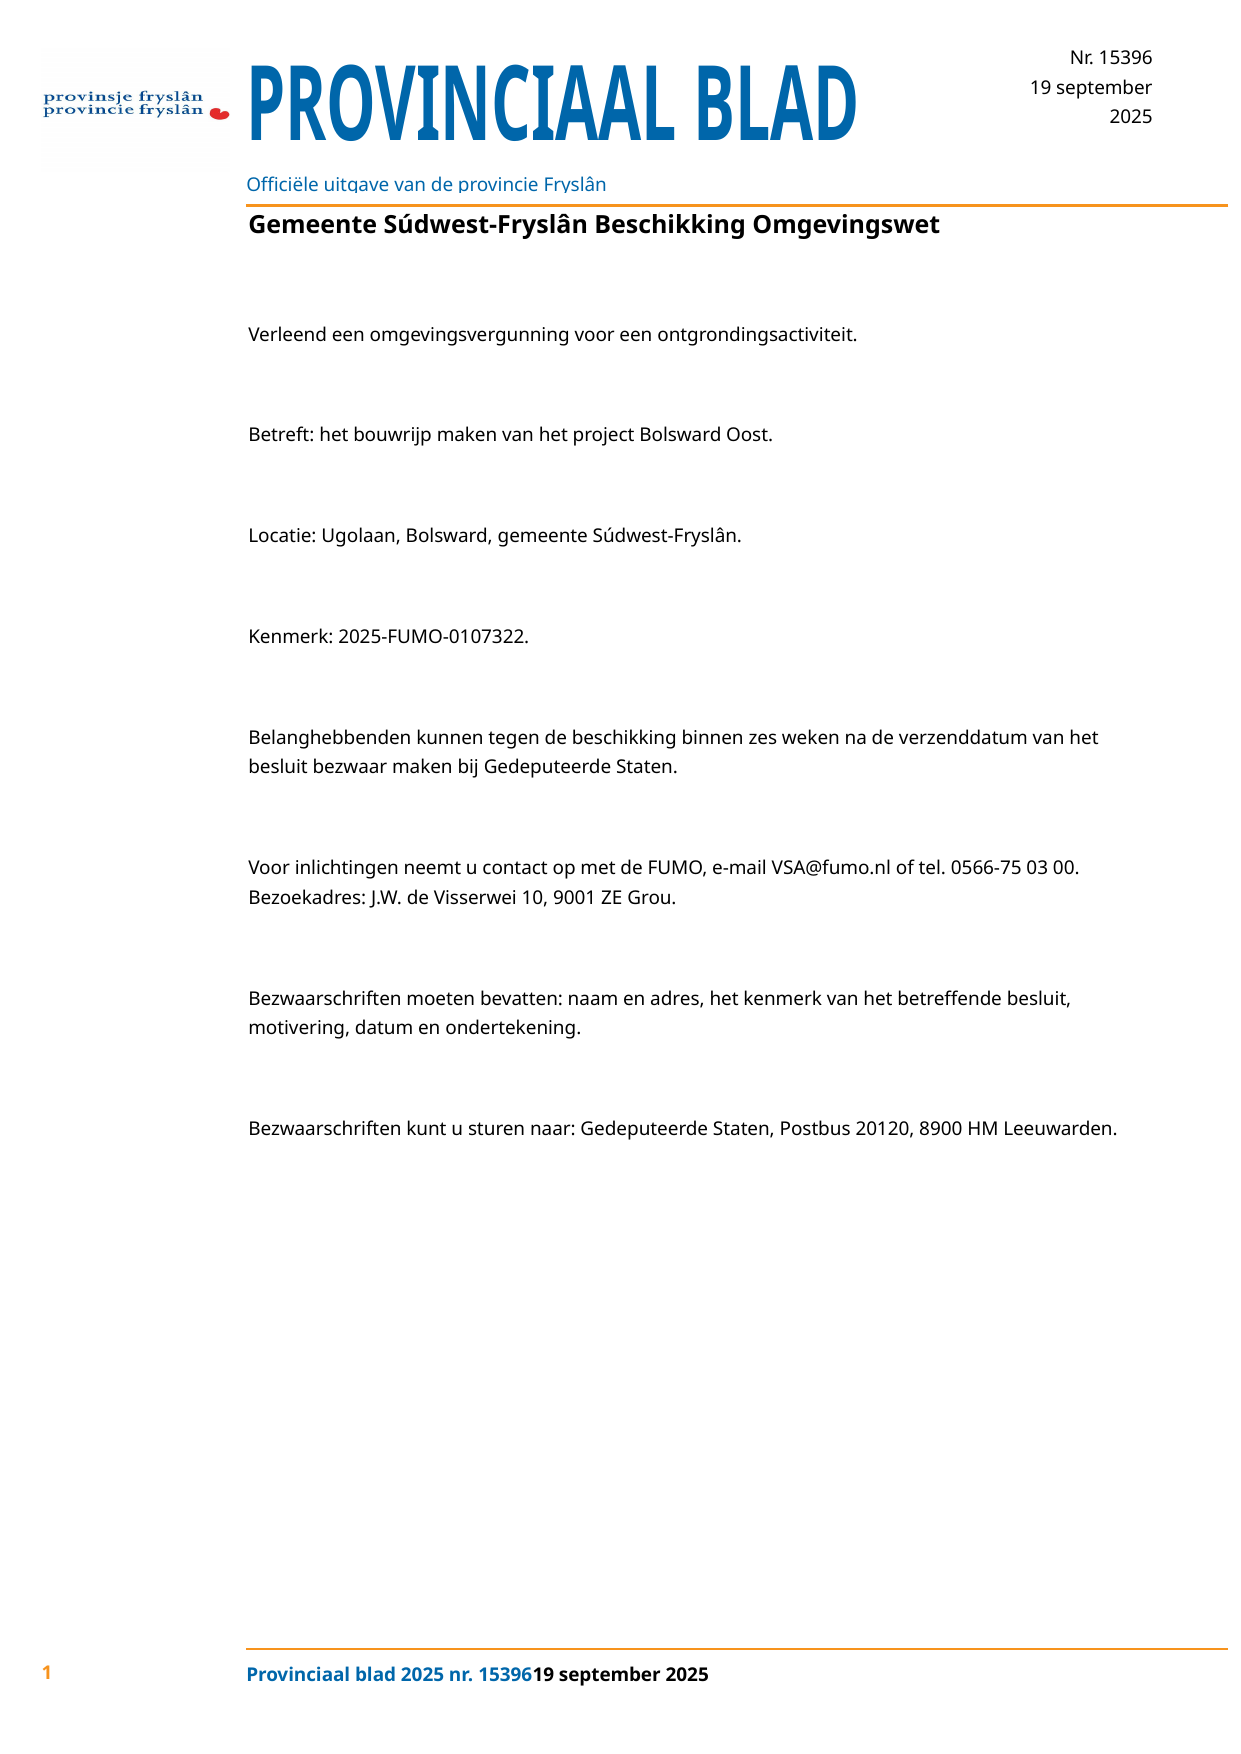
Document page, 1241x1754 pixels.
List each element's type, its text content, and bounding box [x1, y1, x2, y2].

text Bezwaarschriften moeten bevatten: naam en adres, het kenmerk van het betreffende besluit, motivering, datum en ondertekening. [248, 985, 1152, 1040]
text Locatie: Ugolaan, Bolsward, gemeente Súdwest-Fryslân. [248, 522, 1152, 548]
text Kenmerk: 2025-FUMO-0107322. [248, 623, 1152, 649]
text Verleend een omgevingsvergunning voor een ontgrondingsactiviteit. [248, 321, 1152, 346]
text Belanghebbenden kunnen tegen de beschikking binnen zes weken na de verzenddatum van het besluit bezwaar maken bij Gedeputeerde Staten. [248, 724, 1152, 779]
text Betreft: het bouwrijp maken van het project Bolsward Oost. [248, 422, 1152, 447]
text Voor inlichtingen neemt u contact op met de FUMO, e-mail VSA@fumo.nl of tel. 0566-75 03 00. Bezoekadres: J.W. de Visserwei 10, 9001 ZE Grou. [248, 854, 1152, 910]
text Gemeente Súdwest-Fryslân Beschikking Omgevingswet [248, 207, 1152, 241]
picture [41, 47, 231, 172]
text Bezwaarschriften kunt u sturen naar: Gedeputeerde Staten, Postbus 20120, 8900 HM Leeuwarden. [248, 1115, 1152, 1141]
